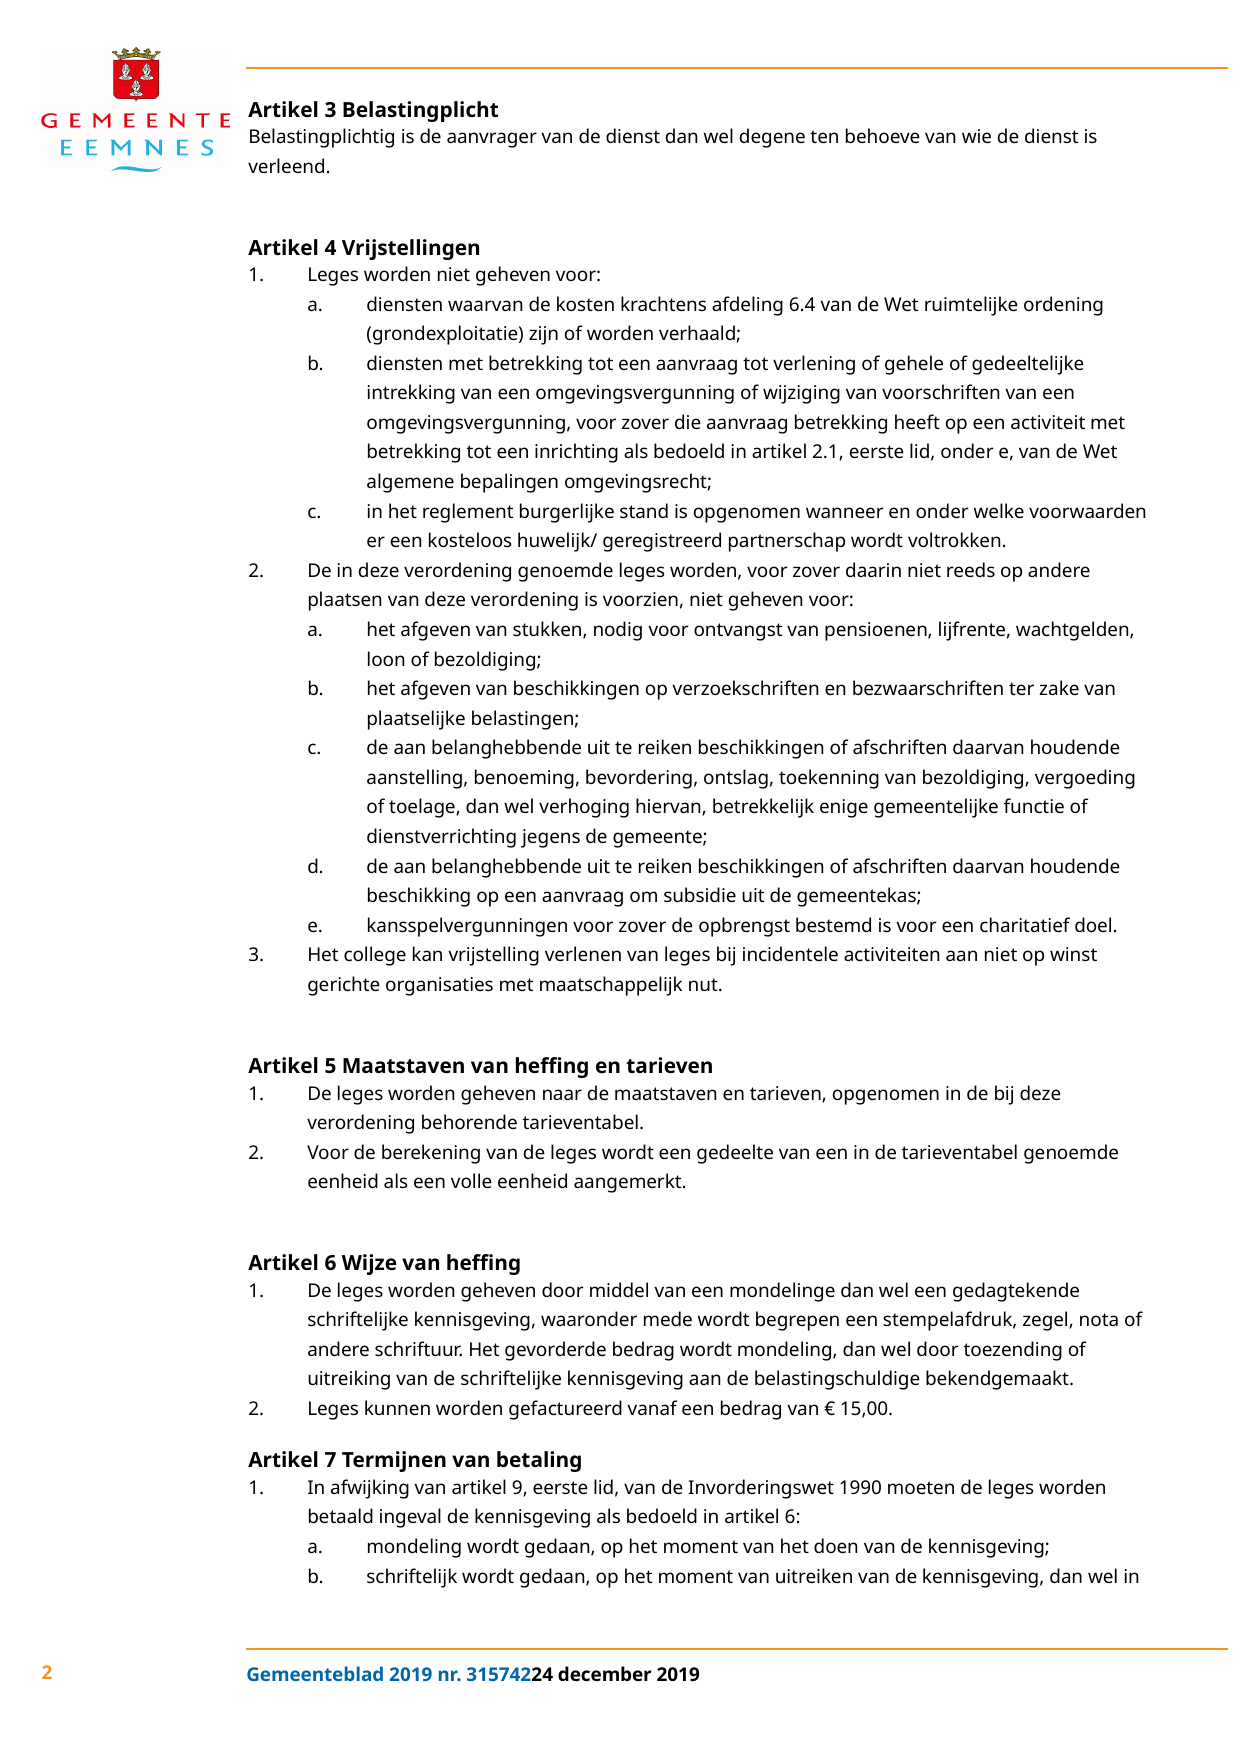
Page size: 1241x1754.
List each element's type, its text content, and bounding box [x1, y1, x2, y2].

list In afwijking van artikel 9, eerste lid, van de Invorderingswet 1990 moeten de leges worden betaald ingeval de kennisgeving als bedoeld in artikel 6: [248, 1474, 1152, 1529]
text Artikel 7 Termijnen van betaling [248, 1446, 1152, 1474]
list schriftelijk wordt gedaan, op het moment van uitreiken van de kennisgeving, dan wel in [307, 1563, 1152, 1588]
list Leges kunnen worden gefactureerd vanaf een bedrag van € 15,00. [248, 1395, 1152, 1421]
list het afgeven van beschikkingen op verzoekschriften en bezwaarschriften ter zake van plaatselijke belastingen; [307, 675, 1152, 731]
list de aan belanghebbende uit te reiken beschikkingen of afschriften daarvan houdende aanstelling, benoeming, bevordering, ontslag, toekenning van bezoldiging, vergoeding of toelage, dan wel verhoging hiervan, betrekkelijk enige gemeentelijke functie of dienstverrichting jegens de gemeente; [307, 734, 1152, 849]
list mondeling wordt gedaan, op het moment van het doen van de kennisgeving; [307, 1533, 1152, 1559]
list Het college kan vrijstelling verlenen van leges bij incidentele activiteiten aan niet op winst gerichte organisaties met maatschappelijk nut. [248, 942, 1152, 997]
list Leges worden niet geheven voor: [248, 261, 1152, 287]
text Artikel 4 Vrijstellingen [248, 233, 1152, 261]
picture [41, 47, 231, 172]
list in het reglement burgerlijke stand is opgenomen wanneer en onder welke voorwaarden er een kosteloos huwelijk/ geregistreerd partnerschap wordt voltrokken. [307, 498, 1152, 553]
list diensten met betrekking tot een aanvraag tot verlening of gehele of gedeeltelijke intrekking van een omgevingsvergunning of wijziging van voorschriften van een omgevingsvergunning, voor zover die aanvraag betrekking heeft op een activiteit met betrekking tot een inrichting als bedoeld in artikel 2.1, eerste lid, onder e, van de Wet algemene bepalingen omgevingsrecht; [307, 350, 1152, 494]
list De leges worden geheven naar de maatstaven en tarieven, opgenomen in de bij deze verordening behorende tarieventabel. [248, 1080, 1152, 1135]
text Artikel 6 Wijze van heffing [248, 1248, 1152, 1277]
list diensten waarvan de kosten krachtens afdeling 6.4 van de Wet ruimtelijke ordening (grondexploitatie) zijn of worden verhaald; [307, 291, 1152, 346]
list de aan belanghebbende uit te reiken beschikkingen of afschriften daarvan houdende beschikking op een aanvraag om subsidie uit de gemeentekas; [307, 853, 1152, 908]
list De in deze verordening genoemde leges worden, voor zover daarin niet reeds op andere plaatsen van deze verordening is voorzien, niet geheven voor: [248, 557, 1152, 612]
text Belastingplichtig is de aanvrager van de dienst dan wel degene ten behoeve van wie de dienst is verleend. [248, 123, 1152, 178]
list het afgeven van stukken, nodig voor ontvangst van pensioenen, lijfrente, wachtgelden, loon of bezoldiging; [307, 616, 1152, 672]
list De leges worden geheven door middel van een mondelinge dan wel een gedagtekende schriftelijke kennisgeving, waaronder mede wordt begrepen een stempelafdruk, zegel, nota of andere schriftuur. Het gevorderde bedrag wordt mondeling, dan wel door toezending of uitreiking van de schriftelijke kennisgeving aan de belastingschuldige bekendgemaakt. [248, 1277, 1152, 1391]
list kansspelvergunningen voor zover de opbrengst bestemd is voor een charitatief doel. [307, 912, 1152, 938]
text Artikel 5 Maatstaven van heffing en tarieven [248, 1051, 1152, 1080]
text Artikel 3 Belastingplicht [248, 95, 1152, 123]
list Voor de berekening van de leges wordt een gedeelte van een in de tarieventabel genoemde eenheid als een volle eenheid aangemerkt. [248, 1139, 1152, 1194]
